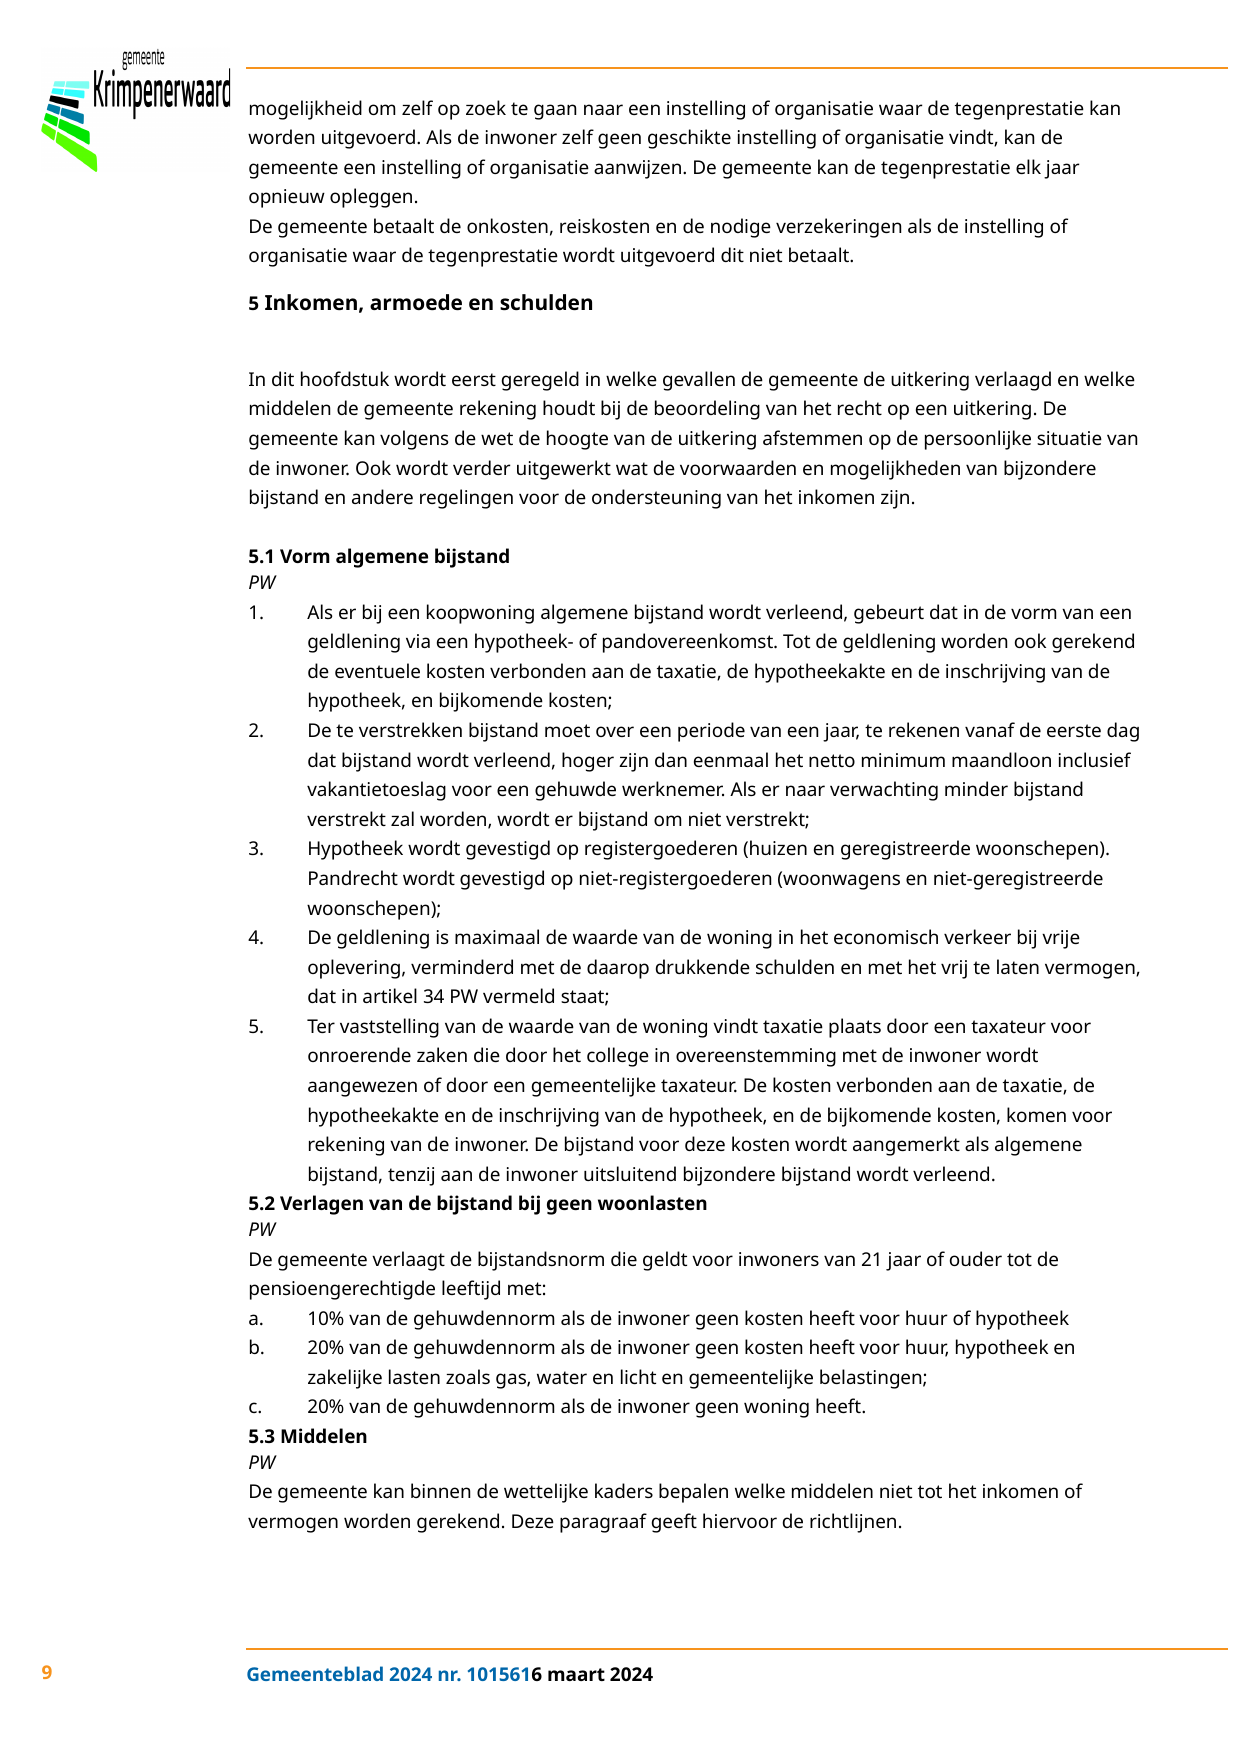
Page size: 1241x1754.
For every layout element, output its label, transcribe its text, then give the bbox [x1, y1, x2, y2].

list 20% van de gehuwdennorm als de inwoner geen kosten heeft voor huur, hypotheek en zakelijke lasten zoals gas, water en licht en gemeentelijke belastingen; [248, 1334, 1152, 1390]
text 5.3 Middelen [248, 1423, 1152, 1449]
picture [41, 47, 231, 172]
list Pandrecht wordt gevestigd op niet-registergoederen (woonwagens en niet-geregistreerde woonschepen); [248, 865, 1152, 920]
text 5.2 Verlagen van de bijstand bij geen woonlasten [248, 1191, 1152, 1216]
text 5 Inkomen, armoede en schulden [248, 288, 1152, 317]
list 10% van de gehuwdennorm als de inwoner geen kosten heeft voor huur of hypotheek [248, 1305, 1152, 1331]
list Als er bij een koopwoning algemene bijstand wordt verleend, gebeurt dat in de vorm van een geldlening via een hypotheek- of pandovereenkomst. Tot de geldlening worden ook gerekend de eventuele kosten verbonden aan de taxatie, de hypotheekakte en de inschrijving van de hypotheek, en bijkomende kosten; [248, 599, 1152, 713]
list De geldlening is maximaal de waarde van de woning in het economisch verkeer bij vrije oplevering, verminderd met de daarop drukkende schulden en met het vrij te laten vermogen, dat in artikel 34 PW vermeld staat; [248, 924, 1152, 1009]
text mogelijkheid om zelf op zoek te gaan naar een instelling of organisatie waar de tegenprestatie kan worden uitgevoerd. Als de inwoner zelf geen geschikte instelling of organisatie vindt, kan de gemeente een instelling of organisatie aanwijzen. De gemeente kan de tegenprestatie elk jaar opnieuw opleggen. [248, 95, 1152, 209]
list Hypotheek wordt gevestigd op registergoederen (huizen en geregistreerde woonschepen). [248, 836, 1152, 861]
text In dit hoofdstuk wordt eerst geregeld in welke gevallen de gemeente de uitkering verlaagd en welke middelen de gemeente rekening houdt bij de beoordeling van het recht op een uitkering. De gemeente kan volgens de wet de hoogte van de uitkering afstemmen op de persoonlijke situatie van de inwoner. Ook wordt verder uitgewerkt wat de voorwaarden en mogelijkheden van bijzondere bijstand en andere regelingen voor de ondersteuning van het inkomen zijn. [248, 366, 1152, 510]
text De gemeente betaalt de onkosten, reiskosten en de nodige verzekeringen als de instelling of organisatie waar de tegenprestatie wordt uitgevoerd dit niet betaalt. [248, 213, 1152, 268]
text 5.1 Vorm algemene bijstand [248, 543, 1152, 569]
list De te verstrekken bijstand moet over een periode van een jaar, te rekenen vanaf de eerste dag dat bijstand wordt verleend, hoger zijn dan eenmaal het netto minimum maandloon inclusief vakantietoeslag voor een gehuwde werknemer. Als er naar verwachting minder bijstand verstrekt zal worden, wordt er bijstand om niet verstrekt; [248, 717, 1152, 832]
text PW [248, 1449, 1152, 1475]
list 20% van de gehuwdennorm als de inwoner geen woning heeft. [248, 1394, 1152, 1419]
text PW [248, 569, 1152, 595]
text PW [248, 1216, 1152, 1242]
list Ter vaststelling van de waarde van de woning vindt taxatie plaats door een taxateur voor onroerende zaken die door het college in overeenstemming met de inwoner wordt aangewezen of door een gemeentelijke taxateur. De kosten verbonden aan de taxatie, de hypotheekakte en de inschrijving van de hypotheek, en de bijkomende kosten, komen voor rekening van de inwoner. De bijstand voor deze kosten wordt aangemerkt als algemene bijstand, tenzij aan de inwoner uitsluitend bijzondere bijstand wordt verleend. [248, 1013, 1152, 1187]
text De gemeente verlaagt de bijstandsnorm die geldt voor inwoners van 21 jaar of ouder tot de pensioengerechtigde leeftijd met: [248, 1246, 1152, 1301]
text De gemeente kan binnen de wettelijke kaders bepalen welke middelen niet tot het inkomen of vermogen worden gerekend. Deze paragraaf geeft hiervoor de richtlijnen. [248, 1479, 1152, 1534]
